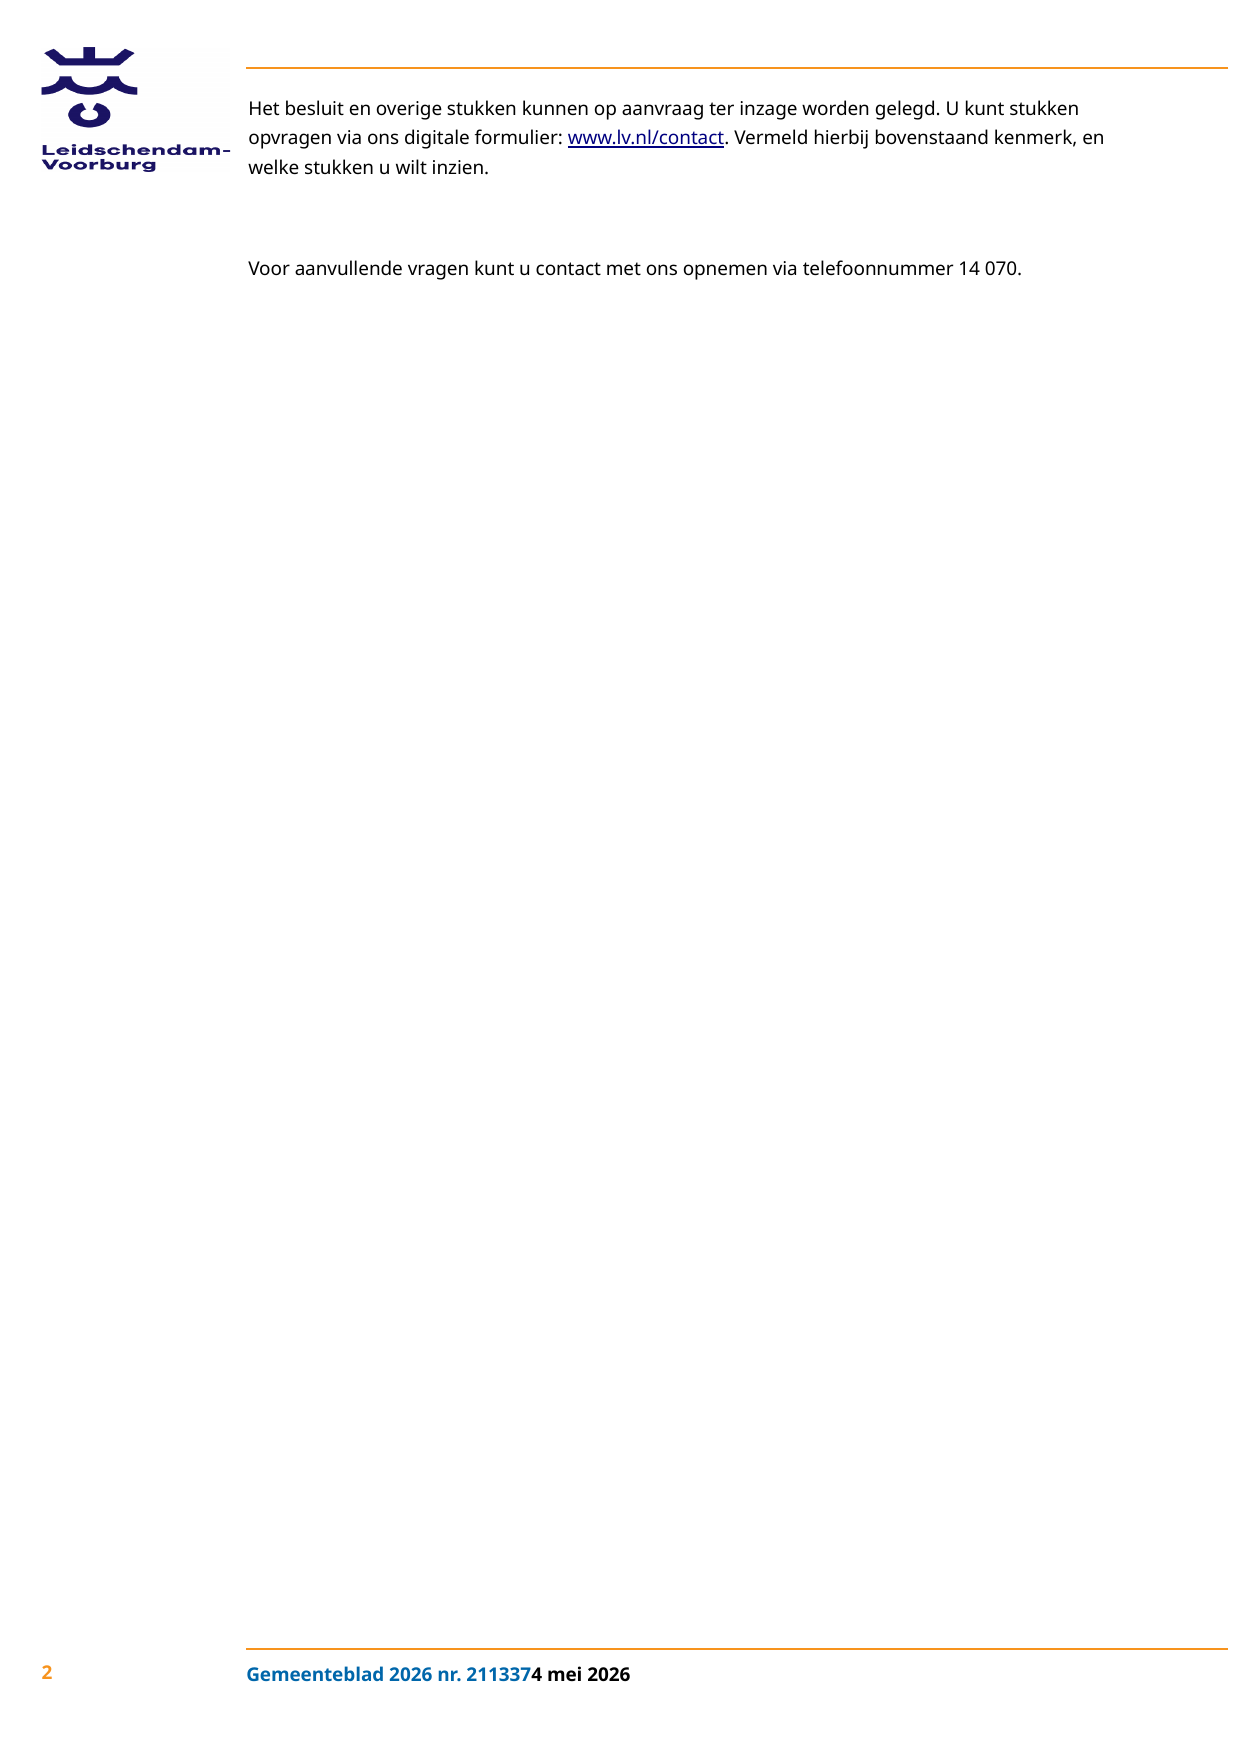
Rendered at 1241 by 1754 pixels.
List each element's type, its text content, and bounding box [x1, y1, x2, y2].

picture [41, 47, 231, 172]
text Voor aanvullende vragen kunt u contact met ons opnemen via telefoonnummer 14 070. [248, 255, 1152, 281]
text Het besluit en overige stukken kunnen op aanvraag ter inzage worden gelegd. U kunt stukken opvragen via ons digitale formulier: www.lv.nl/contact. Vermeld hierbij bovenstaand kenmerk, en welke stukken u wilt inzien. [248, 95, 1152, 180]
